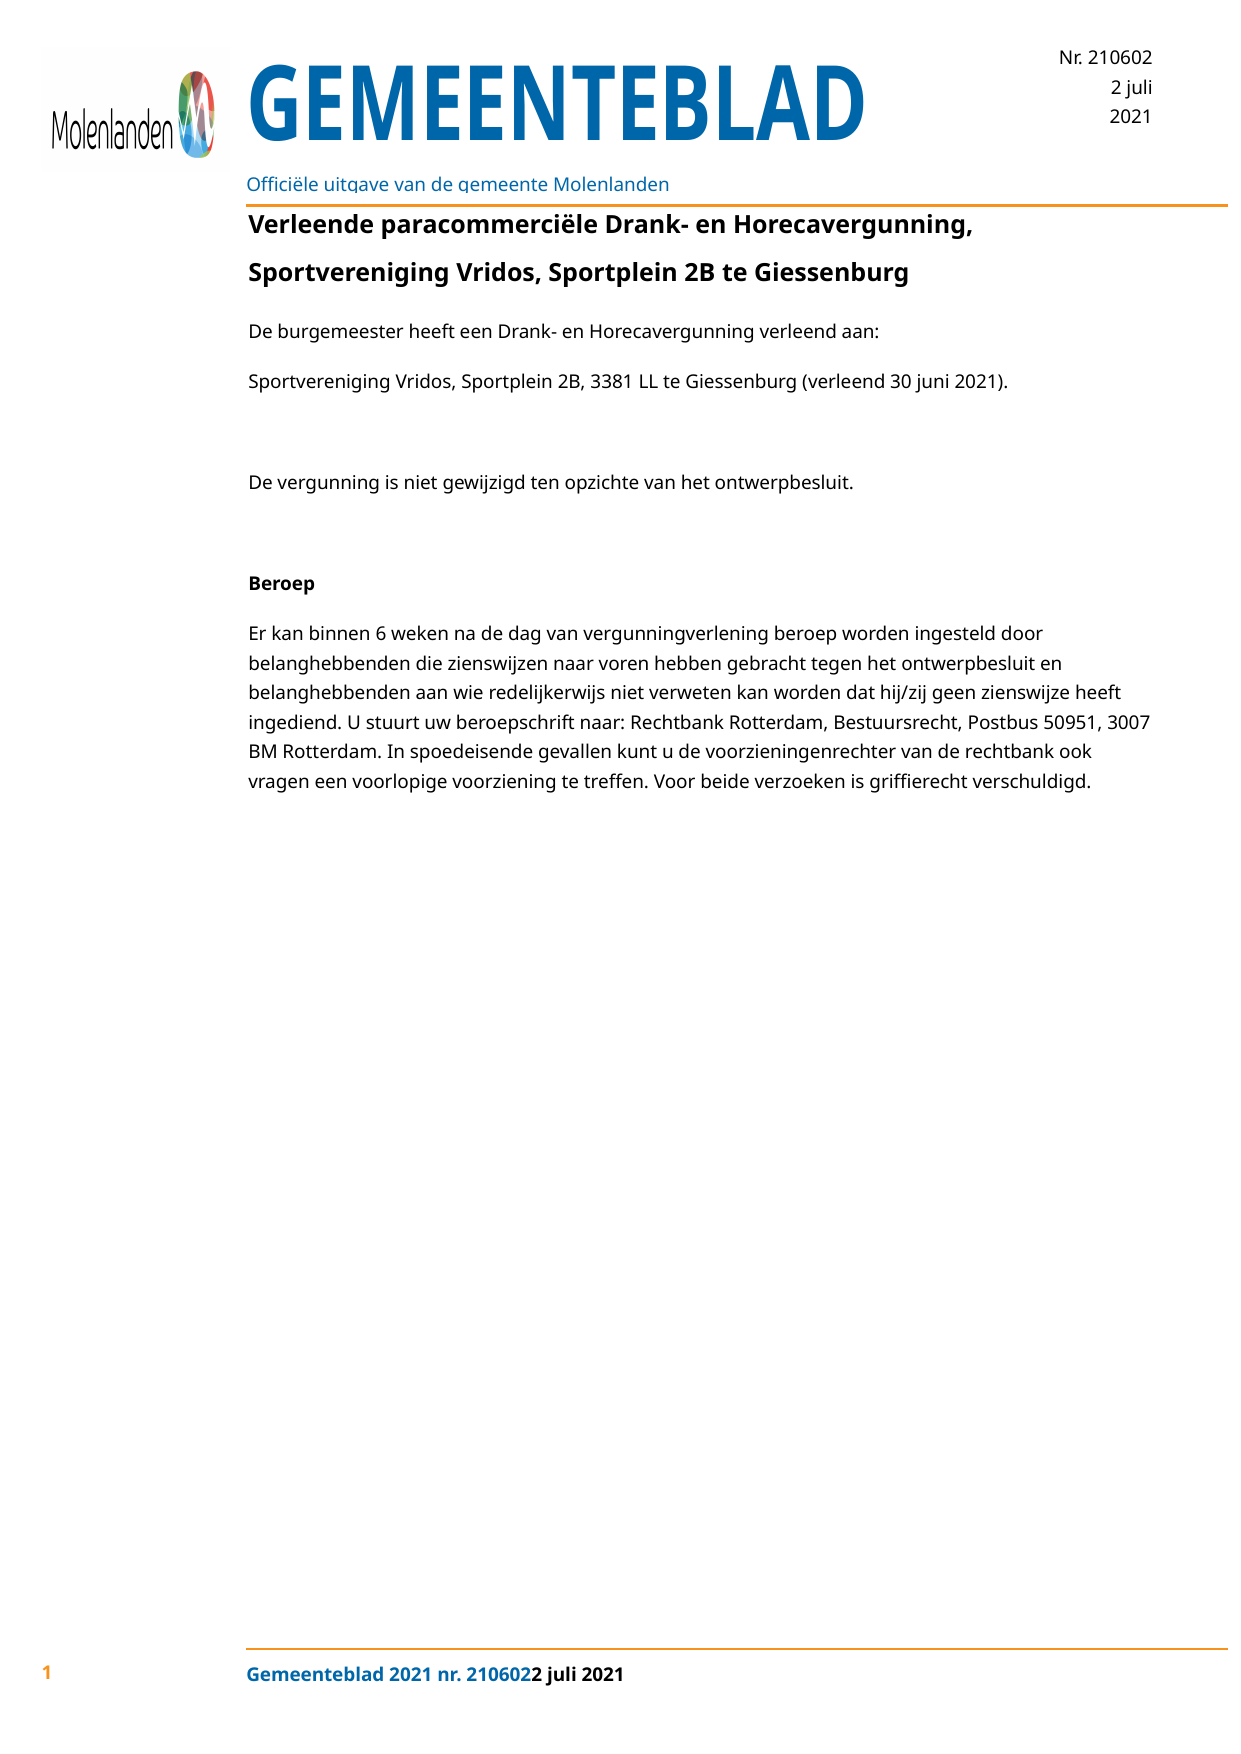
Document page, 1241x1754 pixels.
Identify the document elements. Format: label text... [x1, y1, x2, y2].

text Beroep [248, 570, 1152, 596]
text De vergunning is niet gewijzigd ten opzichte van het ontwerpbesluit. [248, 469, 1152, 495]
picture [41, 47, 231, 172]
text Sportvereniging Vridos, Sportplein 2B, 3381 LL te Giessenburg (verleend 30 juni 2021). [248, 368, 1152, 394]
text De burgemeester heeft een Drank- en Horecavergunning verleend aan: [248, 318, 1152, 344]
text Verleende paracommerciële Drank- en Horecavergunning, Sportvereniging Vridos, Sportplein 2B te Giessenburg [248, 207, 1152, 288]
text Er kan binnen 6 weken na de dag van vergunningverlening beroep worden ingesteld door belanghebbenden die zienswijzen naar voren hebben gebracht tegen het ontwerpbesluit en belanghebbenden aan wie redelijkerwijs niet verweten kan worden dat hij/zij geen zienswijze heeft ingediend. U stuurt uw beroepschrift naar: Rechtbank Rotterdam, Bestuursrecht, Postbus 50951, 3007 BM Rotterdam. In spoedeisende gevallen kunt u de voorzieningenrechter van de rechtbank ook vragen een voorlopige voorziening te treffen. Voor beide verzoeken is griffierecht verschuldigd. [248, 620, 1152, 794]
